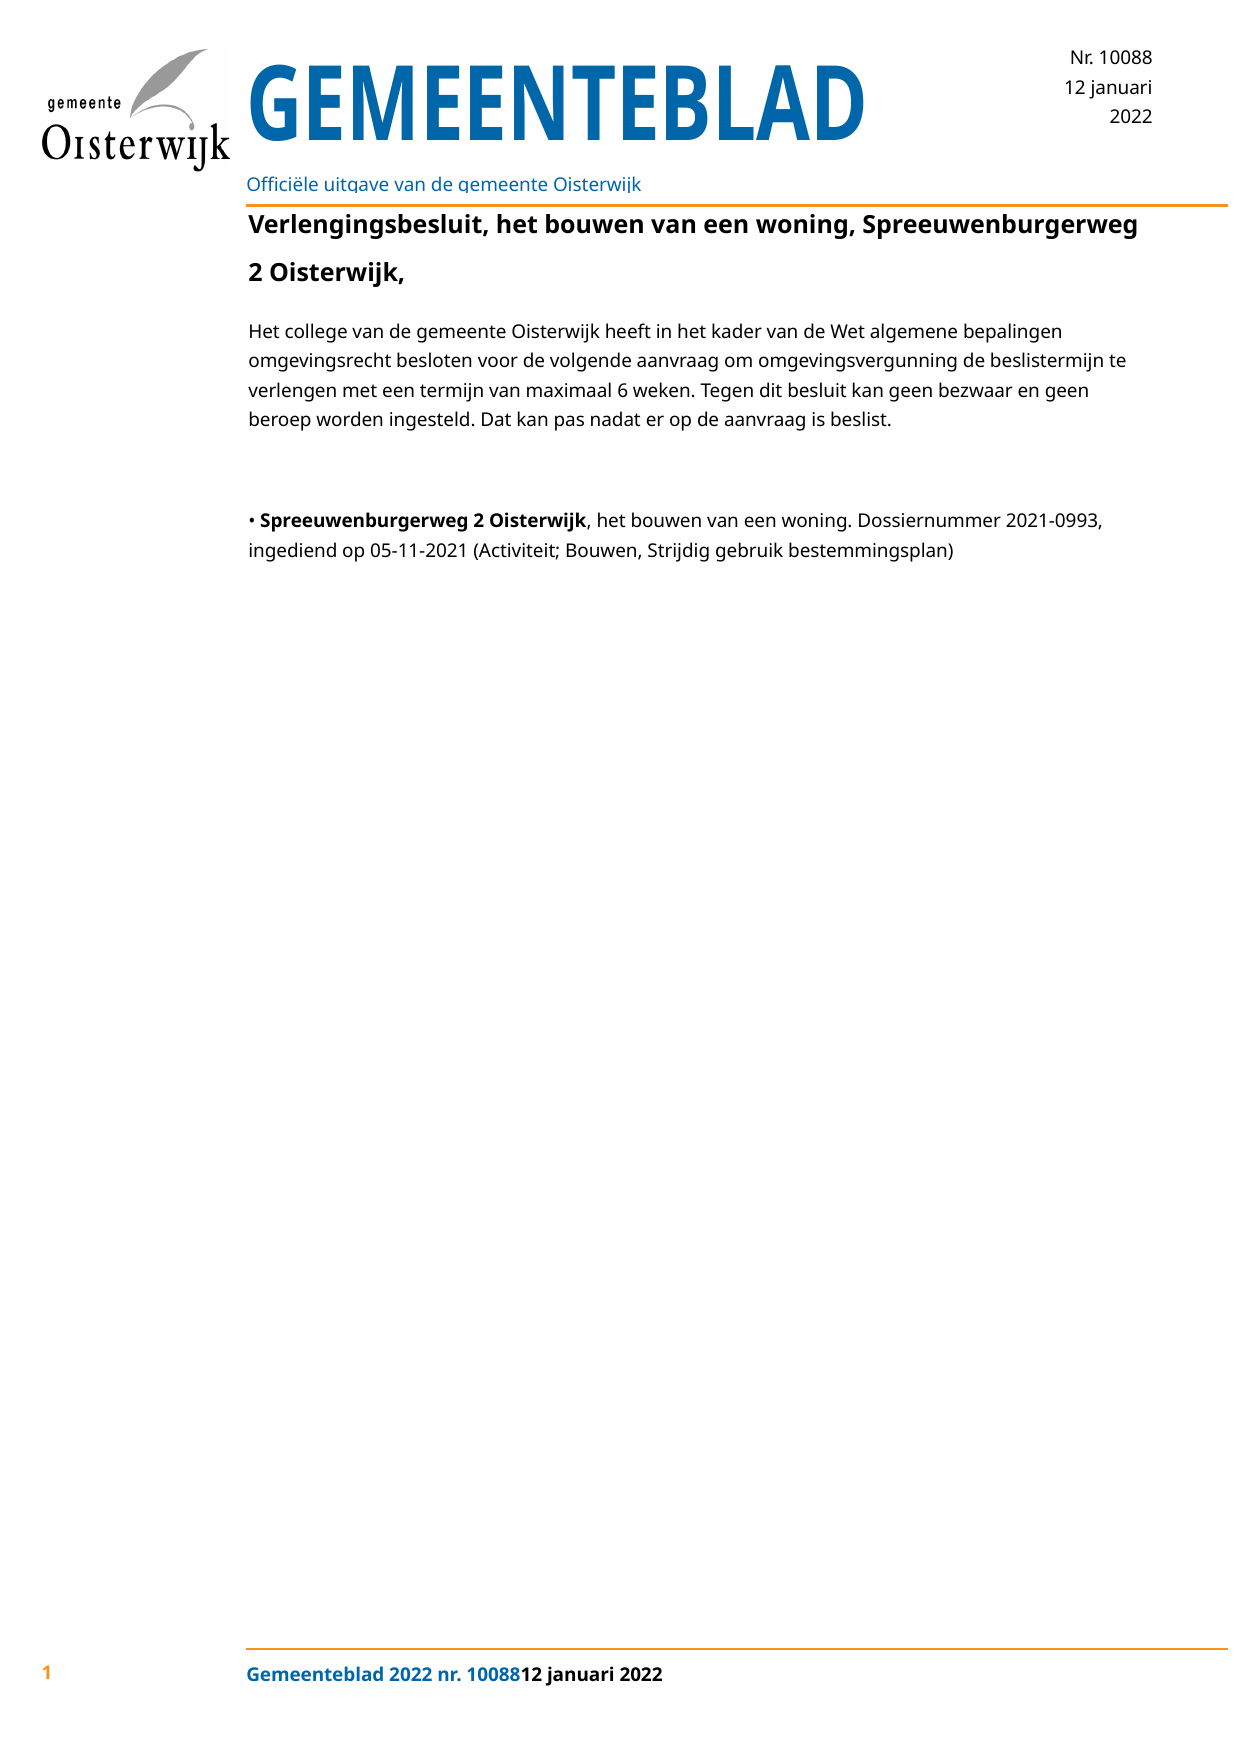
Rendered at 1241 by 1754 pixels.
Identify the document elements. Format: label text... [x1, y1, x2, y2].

text Het college van de gemeente Oisterwijk heeft in het kader van de Wet algemene bepalingen omgevingsrecht besloten voor de volgende aanvraag om omgevingsvergunning de beslistermijn te verlengen met een termijn van maximaal 6 weken. Tegen dit besluit kan geen bezwaar en geen beroep worden ingesteld. Dat kan pas nadat er op de aanvraag is beslist. [248, 318, 1152, 432]
picture [41, 47, 231, 172]
text • Spreeuwenburgerweg 2 Oisterwijk, het bouwen van een woning. Dossiernummer 2021-0993, ingediend op 05-11-2021 (Activiteit; Bouwen, Strijdig gebruik bestemmingsplan) [248, 507, 1152, 563]
text Verlengingsbesluit, het bouwen van een woning, Spreeuwenburgerweg 2 Oisterwijk, [248, 207, 1152, 288]
